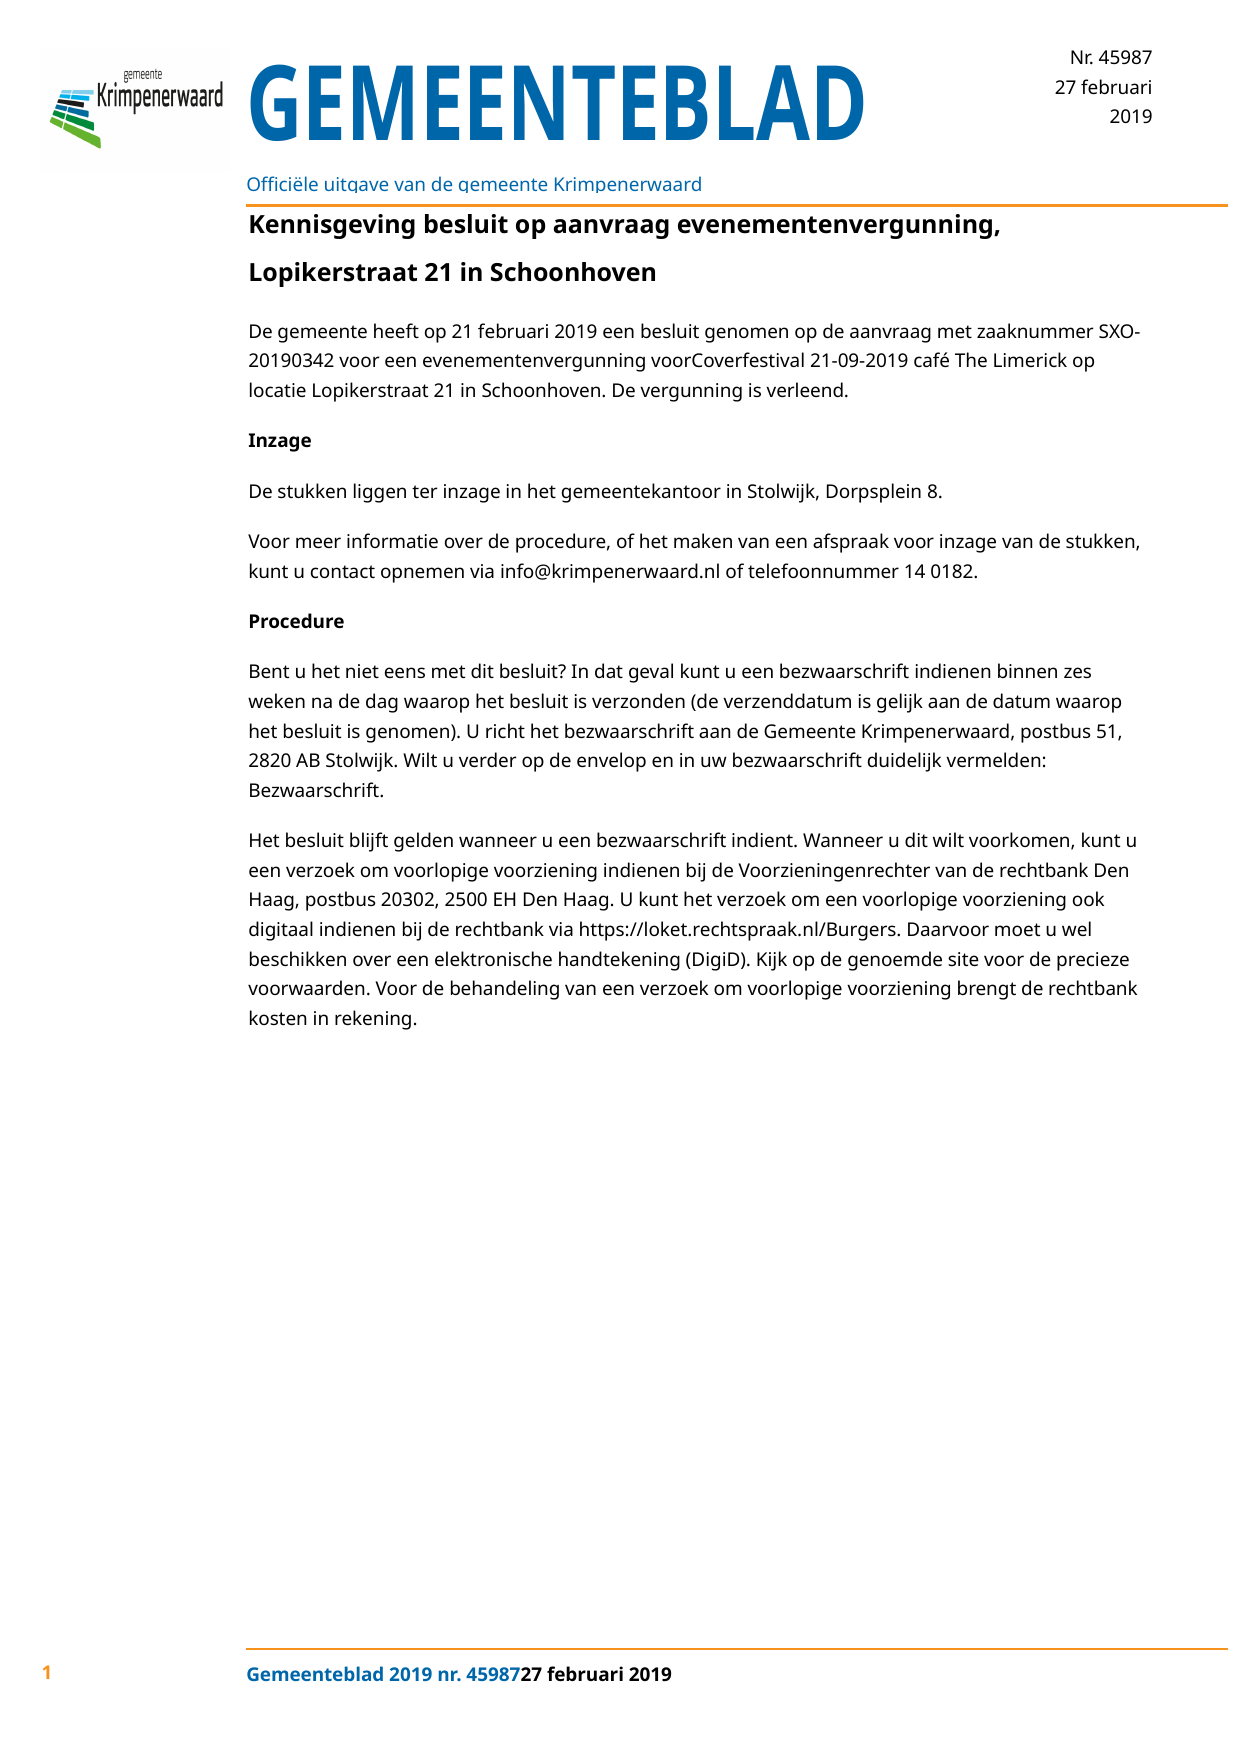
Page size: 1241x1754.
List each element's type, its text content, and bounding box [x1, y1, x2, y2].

text Kennisgeving besluit op aanvraag evenementenvergunning, Lopikerstraat 21 in Schoonhoven [248, 207, 1152, 288]
text Voor meer informatie over de procedure, of het maken van een afspraak voor inzage van de stukken, kunt u contact opnemen via info@krimpenerwaard.nl of telefoonnummer 14 0182. [248, 528, 1152, 584]
picture [41, 47, 231, 172]
text Bent u het niet eens met dit besluit? In dat geval kunt u een bezwaarschrift indienen binnen zes weken na de dag waarop het besluit is verzonden (de verzenddatum is gelijk aan de datum waarop het besluit is genomen). U richt het bezwaarschrift aan de Gemeente Krimpenerwaard, postbus 51, 2820 AB Stolwijk. Wilt u verder op de envelop en in uw bezwaarschrift duidelijk vermelden: Bezwaarschrift. [248, 659, 1152, 803]
text Het besluit blijft gelden wanneer u een bezwaarschrift indient. Wanneer u dit wilt voorkomen, kunt u een verzoek om voorlopige voorziening indienen bij de Voorzieningenrechter van de rechtbank Den Haag, postbus 20302, 2500 EH Den Haag. U kunt het verzoek om een voorlopige voorziening ook digitaal indienen bij de rechtbank via https://loket.rechtspraak.nl/Burgers. Daarvoor moet u wel beschikken over een elektronische handtekening (DigiD). Kijk op de genoemde site voor de precieze voorwaarden. Voor de behandeling van een verzoek om voorlopige voorziening brengt de rechtbank kosten in rekening. [248, 827, 1152, 1031]
text De gemeente heeft op 21 februari 2019 een besluit genomen op de aanvraag met zaaknummer SXO-20190342 voor een evenementenvergunning voorCoverfestival 21-09-2019 café The Limerick op locatie Lopikerstraat 21 in Schoonhoven. De vergunning is verleend. [248, 318, 1152, 403]
text Inzage [248, 427, 1152, 453]
text Procedure [248, 608, 1152, 634]
text De stukken liggen ter inzage in het gemeentekantoor in Stolwijk, Dorpsplein 8. [248, 478, 1152, 504]
